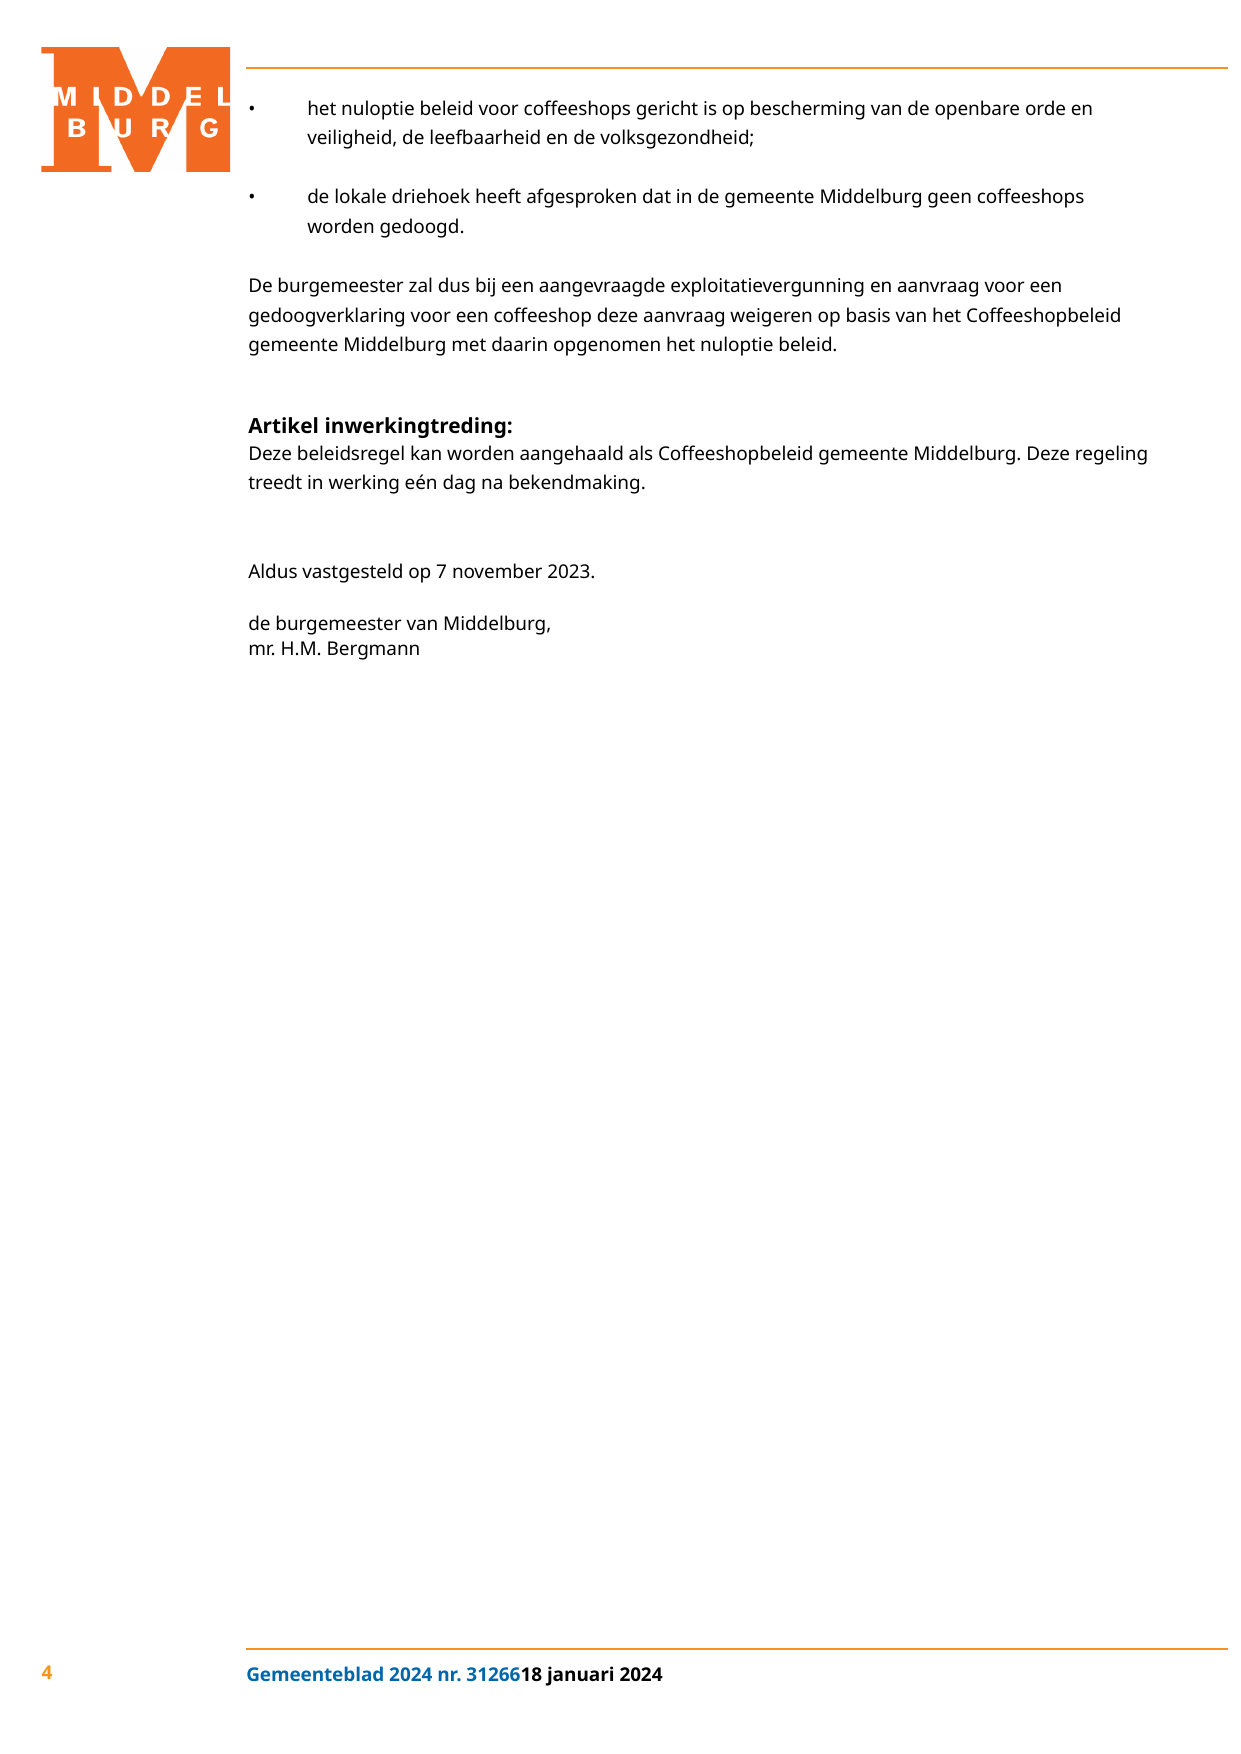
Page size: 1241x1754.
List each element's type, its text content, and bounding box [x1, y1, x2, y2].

text mr. H.M. Bergmann [248, 635, 1152, 661]
text Artikel inwerkingtreding: [248, 411, 1152, 440]
list de lokale driehoek heeft afgesproken dat in de gemeente Middelburg geen coffeeshops worden gedoogd. [248, 183, 1152, 239]
picture [41, 47, 231, 172]
text de burgemeester van Middelburg, [248, 610, 1152, 635]
list het nuloptie beleid voor coffeeshops gericht is op bescherming van de openbare orde en veiligheid, de leefbaarheid en de volksgezondheid; [248, 95, 1152, 150]
text De burgemeester zal dus bij een aangevraagde exploitatievergunning en aanvraag voor een gedoogverklaring voor een coffeeshop deze aanvraag weigeren op basis van het Coffeeshopbeleid gemeente Middelburg met daarin opgenomen het nuloptie beleid. [248, 272, 1152, 357]
text Deze beleidsregel kan worden aangehaald als Coffeeshopbeleid gemeente Middelburg. Deze regeling treedt in werking eén dag na bekendmaking. [248, 440, 1152, 495]
text Aldus vastgesteld op 7 november 2023. [248, 558, 1152, 584]
